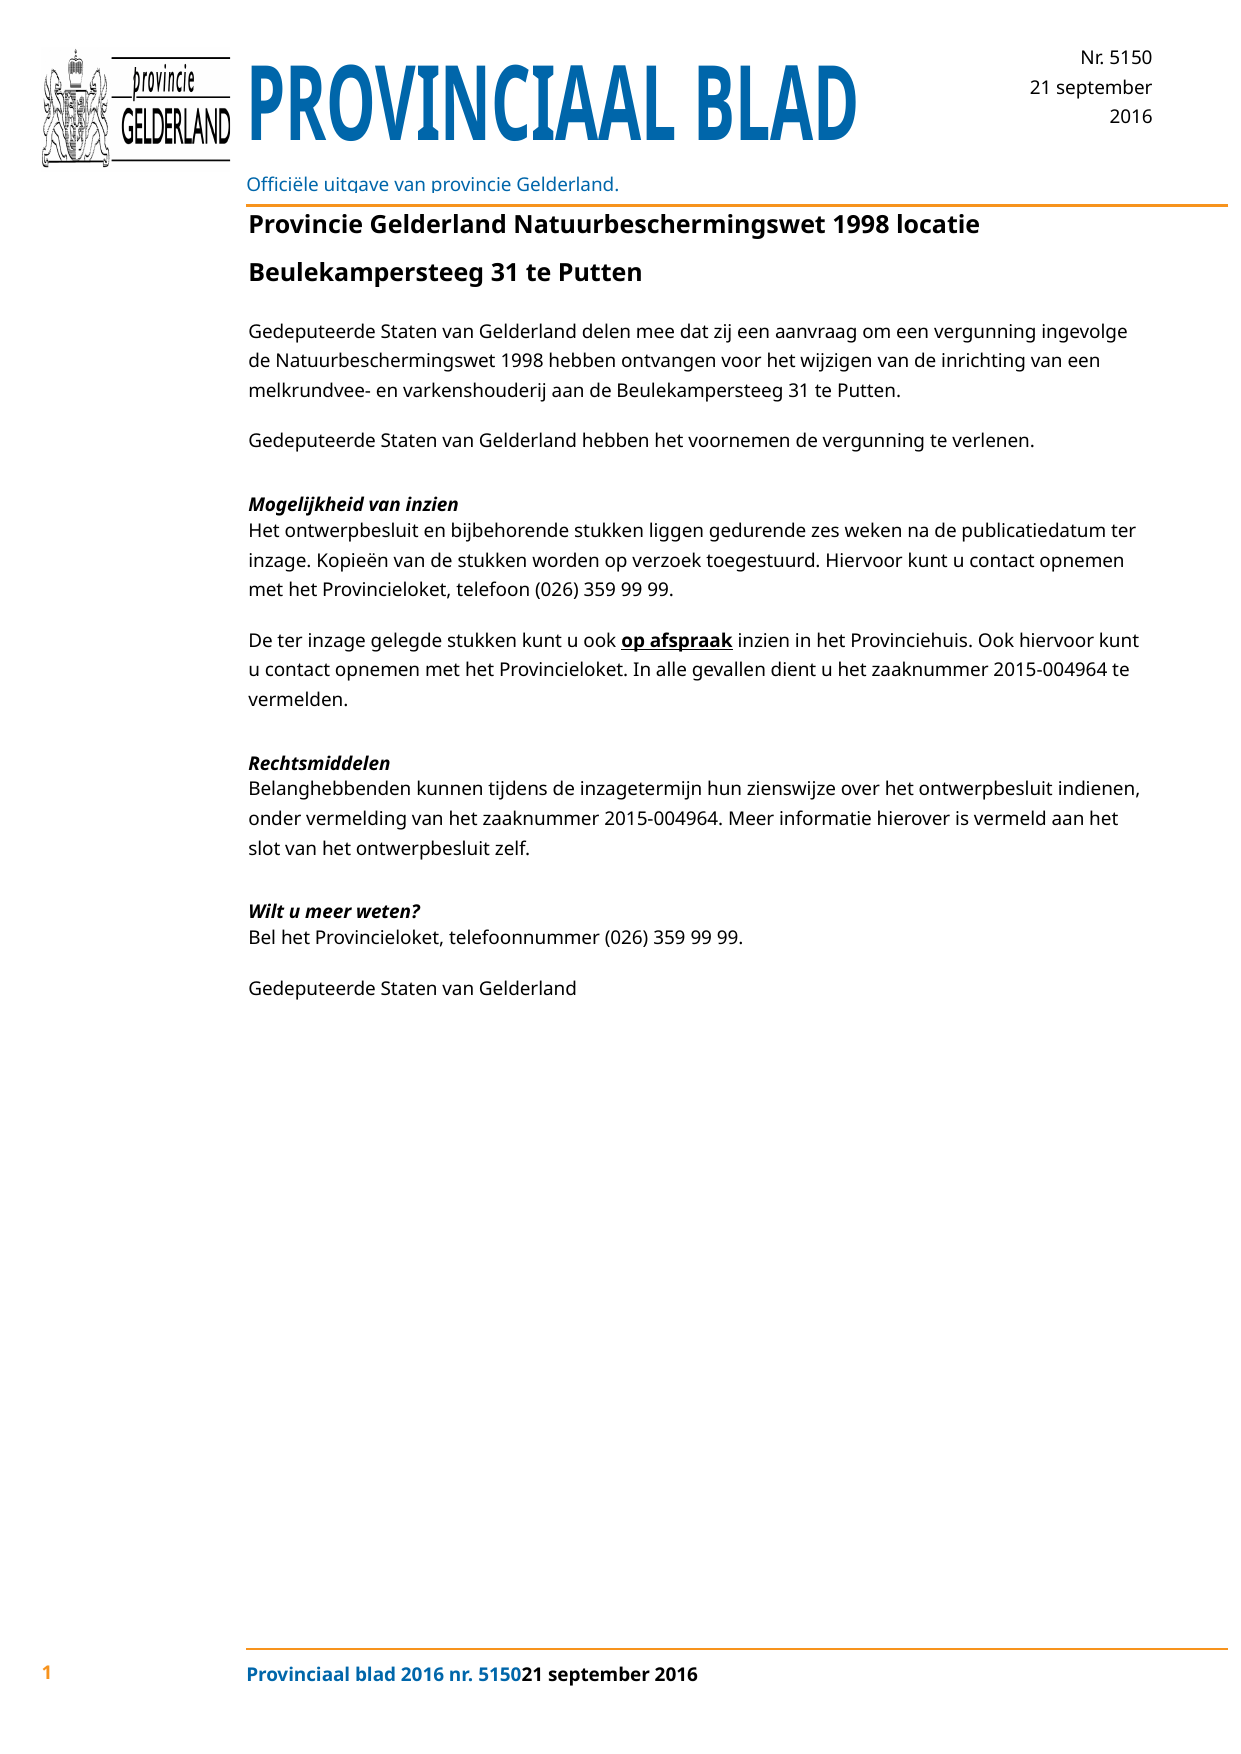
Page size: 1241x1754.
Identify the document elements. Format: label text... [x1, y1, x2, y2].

text De ter inzage gelegde stukken kunt u ook op afspraak inzien in het Provinciehuis. Ook hiervoor kunt u contact opnemen met het Provincieloket. In alle gevallen dient u het zaaknummer 2015-004964 te vermelden. [248, 627, 1152, 712]
text Het ontwerpbesluit en bijbehorende stukken liggen gedurende zes weken na de publicatiedatum ter inzage. Kopieën van de stukken worden op verzoek toegestuurd. Hiervoor kunt u contact opnemen met het Provincieloket, telefoon (026) 359 99 99. [248, 517, 1152, 602]
text Gedeputeerde Staten van Gelderland [248, 975, 1152, 1001]
text Gedeputeerde Staten van Gelderland hebben het voornemen de vergunning te verlenen. [248, 427, 1152, 453]
text Gedeputeerde Staten van Gelderland delen mee dat zij een aanvraag om een vergunning ingevolge de Natuurbeschermingswet 1998 hebben ontvangen voor het wijzigen van de inrichting van een melkrundvee- en varkenshouderij aan de Beulekampersteeg 31 te Putten. [248, 318, 1152, 403]
picture [41, 47, 231, 172]
text Provincie Gelderland Natuurbeschermingswet 1998 locatie Beulekampersteeg 31 te Putten [248, 207, 1152, 288]
text Rechtsmiddelen [248, 750, 1152, 776]
text Wilt u meer weten? [248, 899, 1152, 924]
text Mogelijkheid van inzien [248, 491, 1152, 517]
text Belanghebbenden kunnen tijdens de inzagetermijn hun zienswijze over het ontwerpbesluit indienen, onder vermelding van het zaaknummer 2015-004964. Meer informatie hierover is vermeld aan het slot van het ontwerpbesluit zelf. [248, 776, 1152, 861]
text Bel het Provincieloket, telefoonnummer (026) 359 99 99. [248, 924, 1152, 950]
